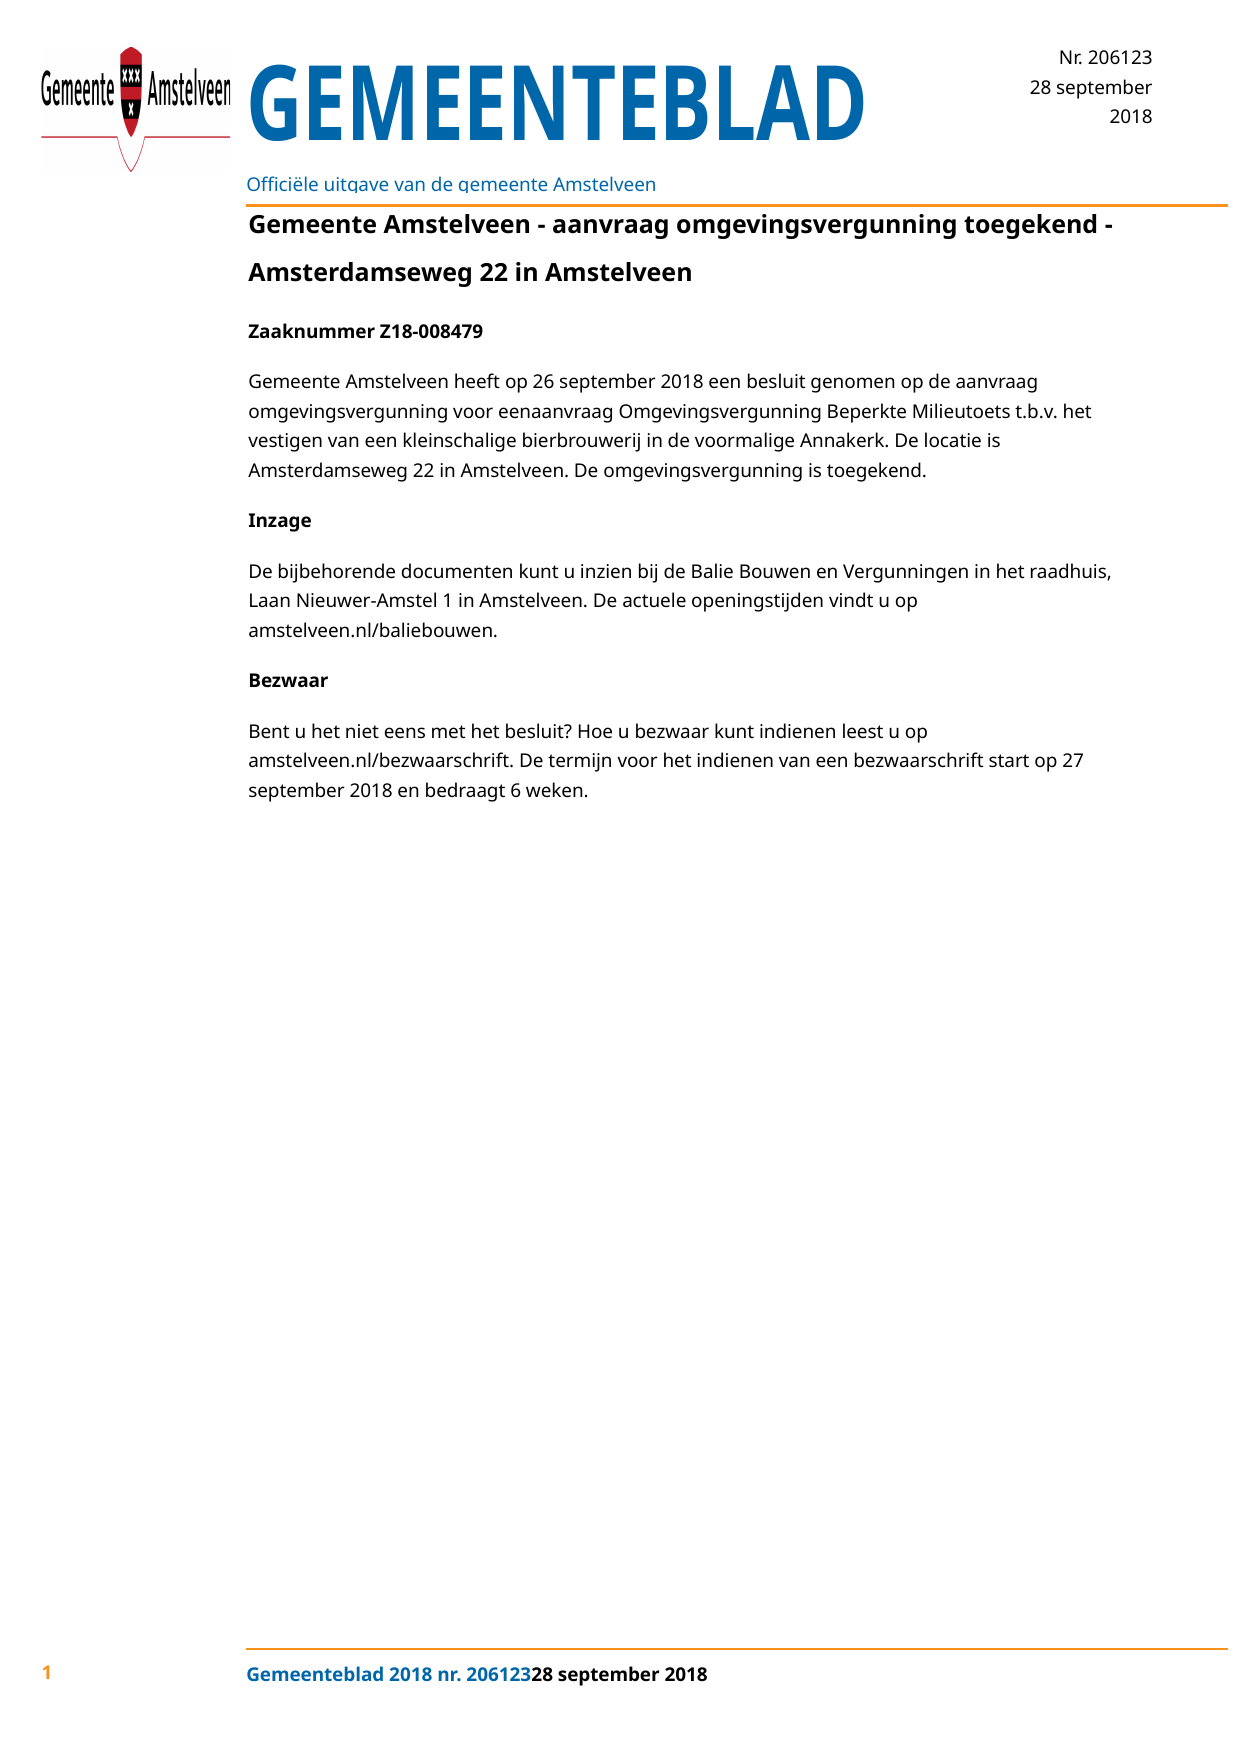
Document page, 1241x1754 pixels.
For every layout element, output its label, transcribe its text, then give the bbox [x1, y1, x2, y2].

text De bijbehorende documenten kunt u inzien bij de Balie Bouwen en Vergunningen in het raadhuis, Laan Nieuwer-Amstel 1 in Amstelveen. De actuele openingstijden vindt u op amstelveen.nl/baliebouwen. [248, 558, 1152, 643]
text Bent u het niet eens met het besluit? Hoe u bezwaar kunt indienen leest u op amstelveen.nl/bezwaarschrift. De termijn voor het indienen van een bezwaarschrift start op 27 september 2018 en bedraagt 6 weken. [248, 718, 1152, 803]
picture [41, 47, 231, 172]
text Gemeente Amstelveen - aanvraag omgevingsvergunning toegekend - Amsterdamseweg 22 in Amstelveen [248, 207, 1152, 288]
text Bezwaar [248, 667, 1152, 693]
text Zaaknummer Z18-008479 [248, 318, 1152, 344]
text Gemeente Amstelveen heeft op 26 september 2018 een besluit genomen op de aanvraag omgevingsvergunning voor eenaanvraag Omgevingsvergunning Beperkte Milieutoets t.b.v. het vestigen van een kleinschalige bierbrouwerij in de voormalige Annakerk. De locatie is Amsterdamseweg 22 in Amstelveen. De omgevingsvergunning is toegekend. [248, 368, 1152, 483]
text Inzage [248, 507, 1152, 533]
